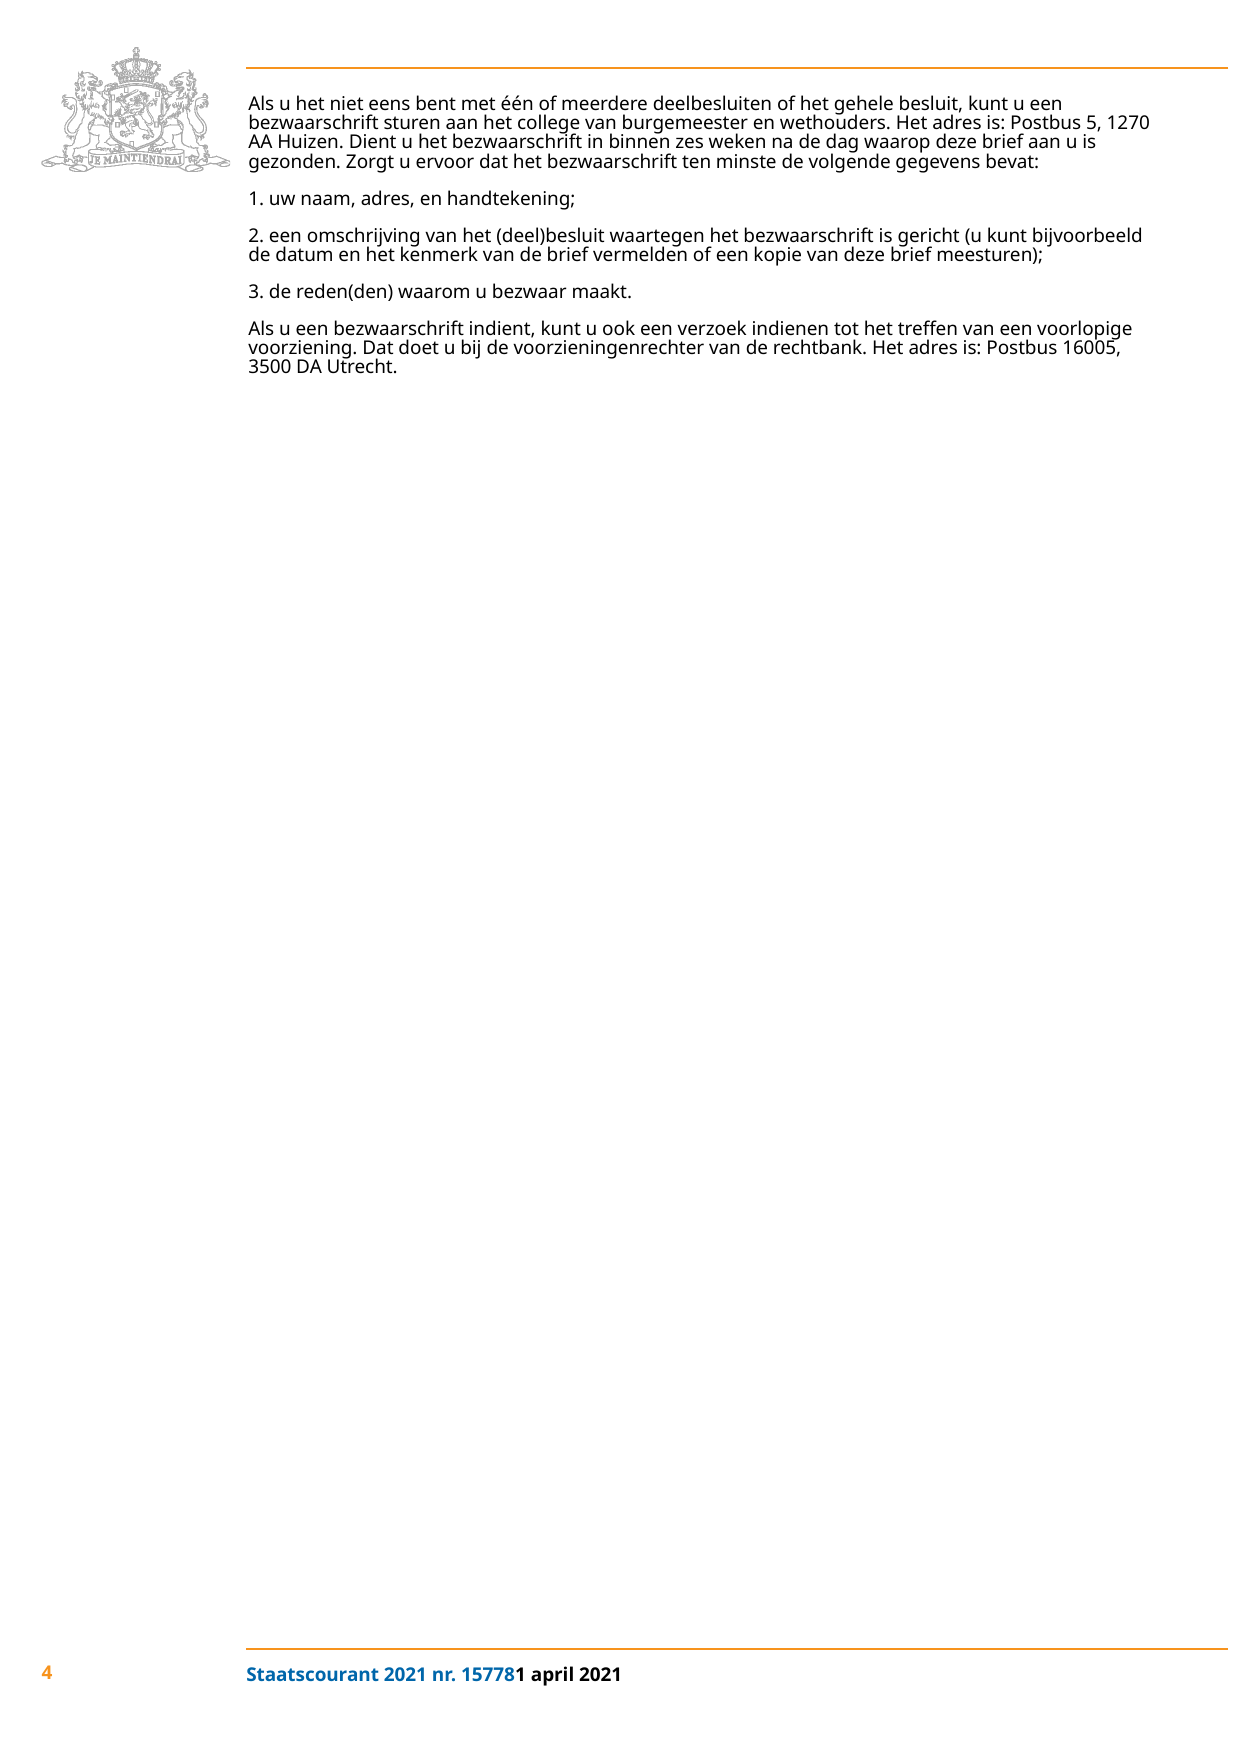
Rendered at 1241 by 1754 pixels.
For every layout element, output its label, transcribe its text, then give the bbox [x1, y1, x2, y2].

text 3. de reden(den) waarom u bezwaar maakt. [248, 283, 1152, 302]
text 2. een omschrijving van het (deel)besluit waartegen het bezwaarschrift is gericht (u kunt bijvoorbeeld de datum en het kenmerk van de brief vermelden of een kopie van deze brief meesturen); [248, 227, 1152, 265]
text 1. uw naam, adres, en handtekening; [248, 189, 1152, 209]
text Als u het niet eens bent met één of meerdere deelbesluiten of het gehele besluit, kunt u een bezwaarschrift sturen aan het college van burgemeester en wethouders. Het adres is: Postbus 5, 1270 AA Huizen. Dient u het bezwaarschrift in binnen zes weken na de dag waarop deze brief aan u is gezonden. Zorgt u ervoor dat het bezwaarschrift ten minste de volgende gegevens bevat: [248, 95, 1152, 172]
text Als u een bezwaarschrift indient, kunt u ook een verzoek indienen tot het treffen van een voorlopige voorziening. Dat doet u bij de voorzieningenrechter van de rechtbank. Het adres is: Postbus 16005, 3500 DA Utrecht. [248, 320, 1152, 378]
picture [41, 47, 231, 172]
